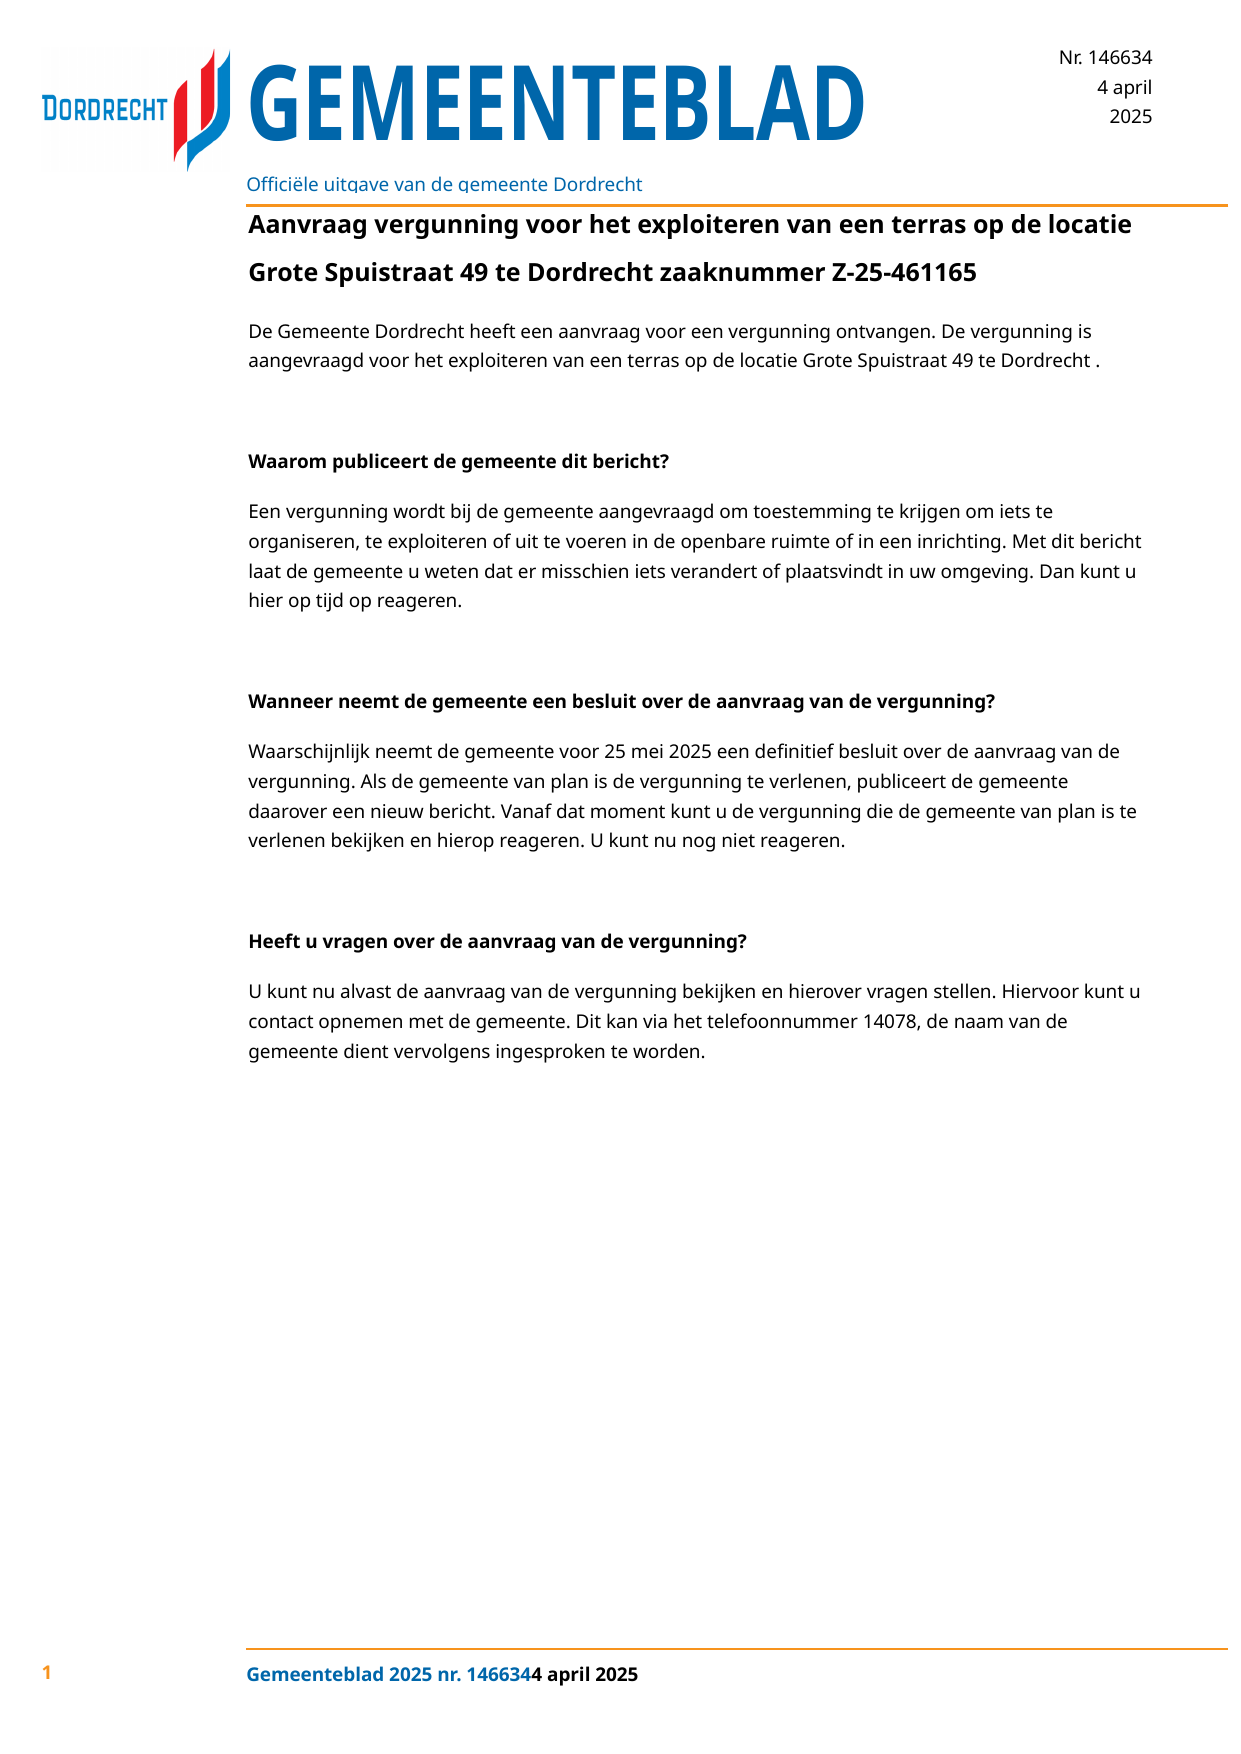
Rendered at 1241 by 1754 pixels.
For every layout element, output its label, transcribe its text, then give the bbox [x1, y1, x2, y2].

text Aanvraag vergunning voor het exploiteren van een terras op de locatie Grote Spuistraat 49 te Dordrecht zaaknummer Z-25-461165 [248, 207, 1152, 288]
text Heeft u vragen over de aanvraag van de vergunning? [248, 928, 1152, 954]
text Een vergunning wordt bij de gemeente aangevraagd om toestemming te krijgen om iets te organiseren, te exploiteren of uit te voeren in de openbare ruimte of in een inrichting. Met dit bericht laat de gemeente u weten dat er misschien iets verandert of plaatsvindt in uw omgeving. Dan kunt u hier op tijd op reageren. [248, 499, 1152, 613]
text Waarom publiceert de gemeente dit bericht? [248, 448, 1152, 474]
text Waarschijnlijk neemt de gemeente voor 25 mei 2025 een definitief besluit over de aanvraag van de vergunning. Als de gemeente van plan is de vergunning te verlenen, publiceert de gemeente daarover een nieuw bericht. Vanaf dat moment kunt u de vergunning die de gemeente van plan is te verlenen bekijken en hierop reageren. U kunt nu nog niet reageren. [248, 739, 1152, 853]
text De Gemeente Dordrecht heeft een aanvraag voor een vergunning ontvangen. De vergunning is aangevraagd voor het exploiteren van een terras op de locatie Grote Spuistraat 49 te Dordrecht . [248, 318, 1152, 373]
picture [41, 47, 231, 172]
text U kunt nu alvast de aanvraag van de vergunning bekijken en hierover vragen stellen. Hiervoor kunt u contact opnemen met de gemeente. Dit kan via het telefoonnummer 14078, de naam van de gemeente dient vervolgens ingesproken te worden. [248, 979, 1152, 1064]
text Wanneer neemt de gemeente een besluit over de aanvraag van de vergunning? [248, 688, 1152, 714]
